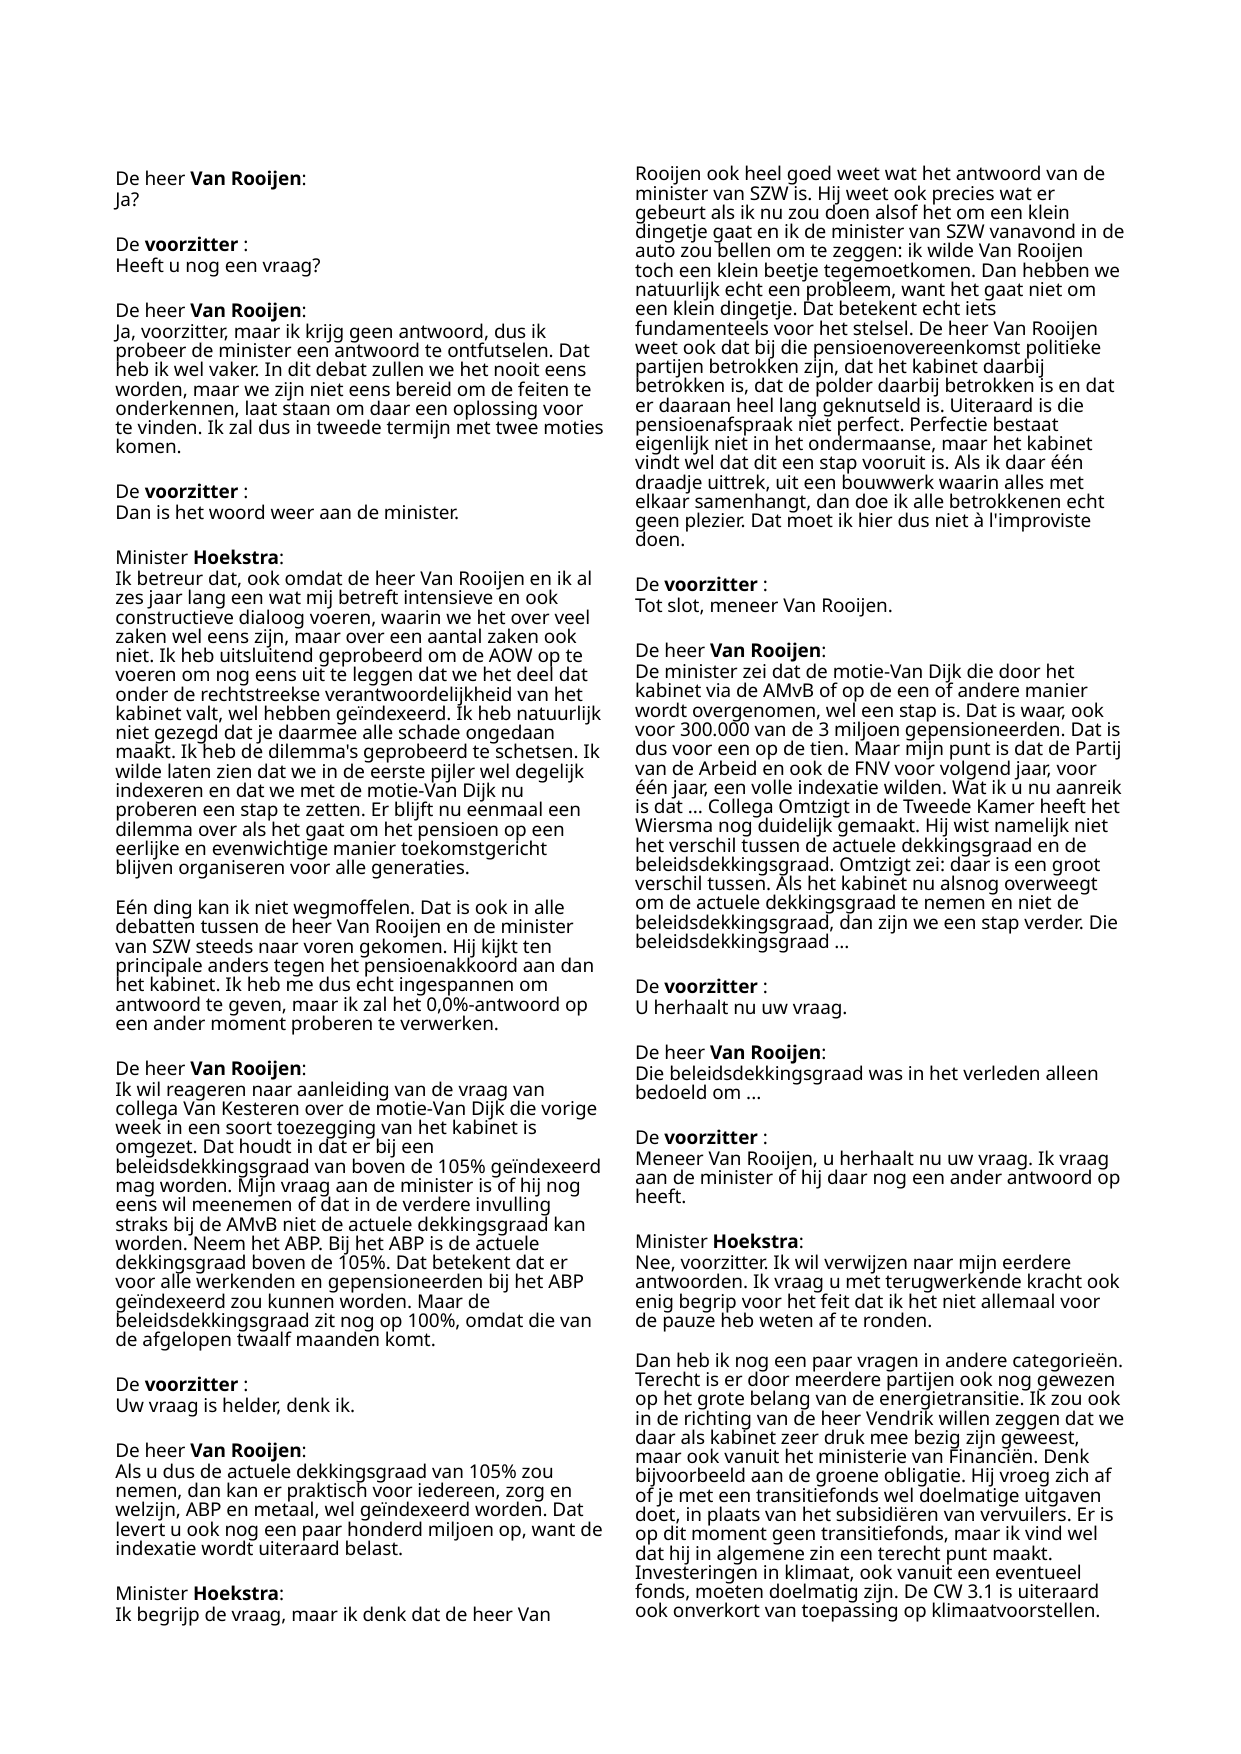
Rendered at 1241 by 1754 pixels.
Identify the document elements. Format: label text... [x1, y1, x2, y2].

text Ja? [115, 191, 605, 210]
text Die beleidsdekkingsgraad was in het verleden alleen bedoeld om ... [635, 1064, 1125, 1103]
text De voorzitter : [115, 478, 605, 504]
text De heer Van Rooijen: [115, 1055, 605, 1081]
text Tot slot, meneer Van Rooijen. [635, 597, 1125, 617]
text Nee, voorzitter. Ik wil verwijzen naar mijn eerdere antwoorden. Ik vraag u met terugwerkende kracht ook enig begrip voor het feit dat ik het niet allemaal voor de pauze heb weten af te ronden. [635, 1254, 1125, 1331]
text De heer Van Rooijen: [115, 165, 605, 191]
text Minister Hoekstra: [115, 1580, 605, 1606]
text De heer Van Rooijen: [635, 1039, 1125, 1064]
text Als u dus de actuele dekkingsgraad van 105% zou nemen, dan kan er praktisch voor iedereen, zorg en welzijn, ABP en metaal, wel geïndexeerd worden. Dat levert u ook nog een paar honderd miljoen op, want de indexatie wordt uiteraard belast. [115, 1463, 605, 1559]
text Meneer Van Rooijen, u herhaalt nu uw vraag. Ik vraag aan de minister of hij daar nog een ander antwoord op heeft. [635, 1150, 1125, 1207]
text Minister Hoekstra: [115, 544, 605, 570]
text De heer Van Rooijen: [115, 1437, 605, 1463]
text Dan is het woord weer aan de minister. [115, 504, 605, 523]
text De voorzitter : [635, 572, 1125, 597]
text Ja, voorzitter, maar ik krijg geen antwoord, dus ik probeer de minister een antwoord te ontfutselen. Dat heb ik wel vaker. In dit debat zullen we het nooit eens worden, maar we zijn niet eens bereid om de feiten te onderkennen, laat staan om daar een oplossing voor te vinden. Ik zal dus in tweede termijn met twee moties komen. [115, 323, 605, 458]
text De voorzitter : [635, 973, 1125, 999]
text Ik wil reageren naar aanleiding van de vraag van collega Van Kesteren over de motie-Van Dijk die vorige week in een soort toezegging van het kabinet is omgezet. Dat houdt in dat er bij een beleidsdekkingsgraad van boven de 105% geïndexeerd mag worden. Mijn vraag aan de minister is of hij nog eens wil meenemen of dat in de verdere invulling straks bij de AMvB niet de actuele dekkingsgraad kan worden. Neem het ABP. Bij het ABP is de actuele dekkingsgraad boven de 105%. Dat betekent dat er voor alle werkenden en gepensioneerden bij het ABP geïndexeerd zou kunnen worden. Maar de beleidsdekkingsgraad zit nog op 100%, omdat die van de afgelopen twaalf maanden komt. [115, 1081, 605, 1350]
text Dan heb ik nog een paar vragen in andere categorieën. Terecht is er door meerdere partijen ook nog gewezen op het grote belang van de energietransitie. Ik zou ook in de richting van de heer Vendrik willen zeggen dat we daar als kabinet zeer druk mee bezig zijn geweest, maar ook vanuit het ministerie van Financiën. Denk bijvoorbeeld aan de groene obligatie. Hij vroeg zich af of je met een transitiefonds wel doelmatige uitgaven doet, in plaats van het subsidiëren van vervuilers. Er is op dit moment geen transitiefonds, maar ik vind wel dat hij in algemene zin een terecht punt maakt. Investeringen in klimaat, ook vanuit een eventueel fonds, moeten doelmatig zijn. De CW 3.1 is uiteraard ook onverkort van toepassing op klimaatvoorstellen. [635, 1352, 1125, 1622]
text De heer Van Rooijen: [115, 297, 605, 323]
text De voorzitter : [115, 1371, 605, 1397]
text De heer Van Rooijen: [635, 637, 1125, 663]
text De voorzitter : [115, 231, 605, 257]
text Ik begrijp de vraag, maar ik denk dat de heer Van [115, 1606, 605, 1625]
text De voorzitter : [635, 1124, 1125, 1150]
text Rooijen ook heel goed weet wat het antwoord van de minister van SZW is. Hij weet ook precies wat er gebeurt als ik nu zou doen alsof het om een klein dingetje gaat en ik de minister van SZW vanavond in de auto zou bellen om te zeggen: ik wilde Van Rooijen toch een klein beetje tegemoetkomen. Dan hebben we natuurlijk echt een probleem, want het gaat niet om een klein dingetje. Dat betekent echt iets fundamenteels voor het stelsel. De heer Van Rooijen weet ook dat bij die pensioenovereenkomst politieke partijen betrokken zijn, dat het kabinet daarbij betrokken is, dat de polder daarbij betrokken is en dat er daaraan heel lang geknutseld is. Uiteraard is die pensioenafspraak niet perfect. Perfectie bestaat eigenlijk niet in het ondermaanse, maar het kabinet vindt wel dat dit een stap vooruit is. Als ik daar één draadje uittrek, uit een bouwwerk waarin alles met elkaar samenhangt, dan doe ik alle betrokkenen echt geen plezier. Dat moet ik hier dus niet à l'improviste doen. [635, 165, 1125, 551]
text Heeft u nog een vraag? [115, 257, 605, 276]
text Ik betreur dat, ook omdat de heer Van Rooijen en ik al zes jaar lang een wat mij betreft intensieve en ook constructieve dialoog voeren, waarin we het over veel zaken wel eens zijn, maar over een aantal zaken ook niet. Ik heb uitsluitend geprobeerd om de AOW op te voeren om nog eens uit te leggen dat we het deel dat onder de rechtstreekse verantwoordelijkheid van het kabinet valt, wel hebben geïndexeerd. Ik heb natuurlijk niet gezegd dat je daarmee alle schade ongedaan maakt. Ik heb de dilemma's geprobeerd te schetsen. Ik wilde laten zien dat we in de eerste pijler wel degelijk indexeren en dat we met de motie-Van Dijk nu proberen een stap te zetten. Er blijft nu eenmaal een dilemma over als het gaat om het pensioen op een eerlijke en evenwichtige manier toekomstgericht blijven organiseren voor alle generaties. [115, 570, 605, 878]
text Uw vraag is helder, denk ik. [115, 1397, 605, 1416]
text U herhaalt nu uw vraag. [635, 999, 1125, 1018]
text De minister zei dat de motie-Van Dijk die door het kabinet via de AMvB of op de een of andere manier wordt overgenomen, wel een stap is. Dat is waar, ook voor 300.000 van de 3 miljoen gepensioneerden. Dat is dus voor een op de tien. Maar mijn punt is dat de Partij van de Arbeid en ook de FNV voor volgend jaar, voor één jaar, een volle indexatie wilden. Wat ik u nu aanreik is dat ... Collega Omtzigt in de Tweede Kamer heeft het Wiersma nog duidelijk gemaakt. Hij wist namelijk niet het verschil tussen de actuele dekkingsgraad en de beleidsdekkingsgraad. Omtzigt zei: daar is een groot verschil tussen. Als het kabinet nu alsnog overweegt om de actuele dekkingsgraad te nemen en niet de beleidsdekkingsgraad, dan zijn we een stap verder. Die beleidsdekkingsgraad ... [635, 663, 1125, 952]
text Minister Hoekstra: [635, 1228, 1125, 1254]
text Eén ding kan ik niet wegmoffelen. Dat is ook in alle debatten tussen de heer Van Rooijen en de minister van SZW steeds naar voren gekomen. Hij kijkt ten principale anders tegen het pensioenakkoord aan dan het kabinet. Ik heb me dus echt ingespannen om antwoord te geven, maar ik zal het 0,0%-antwoord op een ander moment proberen te verwerken. [115, 899, 605, 1034]
